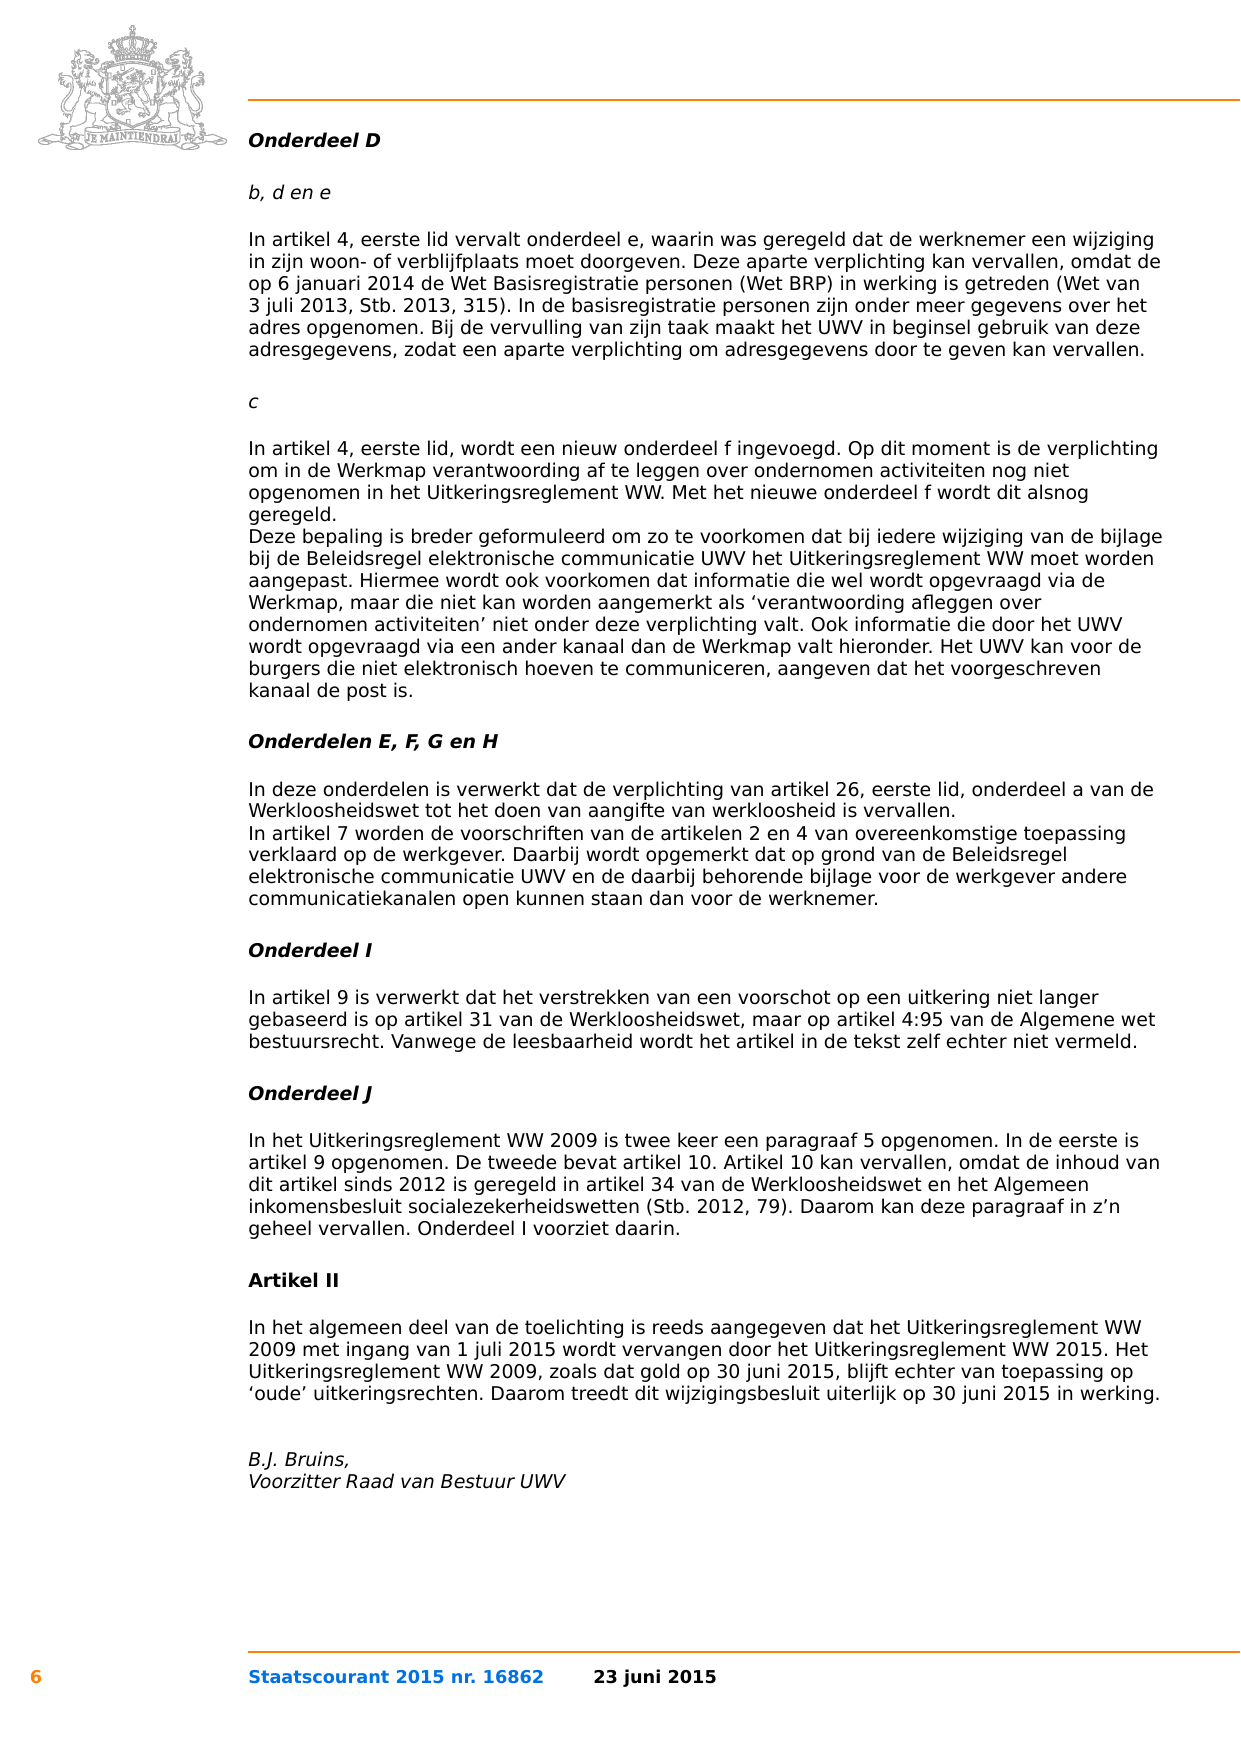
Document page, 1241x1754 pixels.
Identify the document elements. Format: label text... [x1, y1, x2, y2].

subtitle Onderdelen E, F, G en H [248, 731, 1163, 753]
subtitle Onderdeel J [248, 1083, 1163, 1105]
text In artikel 9 is verwerkt dat het verstrekken van een voorschot op een uitkering niet langer gebaseerd is op artikel 31 van de Werkloosheidswet, maar op artikel 4:95 van de Algemene wet bestuursrecht. Vanwege de leesbaarheid wordt het artikel in de tekst zelf echter niet vermeld. [248, 987, 1163, 1053]
subtitle b, d en e [248, 182, 1163, 204]
text In het Uitkeringsreglement WW 2009 is twee keer een paragraaf 5 opgenomen. In de eerste is artikel 9 opgenomen. De tweede bevat artikel 10. Artikel 10 kan vervallen, omdat de inhoud van dit artikel sinds 2012 is geregeld in artikel 34 van de Werkloosheidswet en het Algemeen inkomensbesluit socialezekerheidswetten (Stb. 2012, 79). Daarom kan deze paragraaf in z’n geheel vervallen. Onderdeel I voorziet daarin. [248, 1130, 1163, 1240]
text In het algemeen deel van de toelichting is reeds aangegeven dat het Uitkeringsreglement WW 2009 met ingang van 1 juli 2015 wordt vervangen door het Uitkeringsreglement WW 2015. Het Uitkeringsreglement WW 2009, zoals dat gold op 30 juni 2015, blijft echter van toepassing op ‘oude’ uitkeringsrechten. Daarom treedt dit wijzigingsbesluit uiterlijk op 30 juni 2015 in werking. [248, 1317, 1163, 1405]
picture [38, 25, 227, 150]
subtitle Artikel II [248, 1270, 1163, 1292]
text In artikel 7 worden de voorschriften van de artikelen 2 en 4 van overeenkomstige toepassing verklaard op de werkgever. Daarbij wordt opgemerkt dat op grond van de Beleidsregel elektronische communicatie UWV en de daarbij behorende bijlage voor de werkgever andere communicatiekanalen open kunnen staan dan voor de werknemer. [248, 822, 1163, 910]
text Deze bepaling is breder geformuleerd om zo te voorkomen dat bij iedere wijziging van de bijlage bij de Beleidsregel elektronische communicatie UWV het Uitkeringsreglement WW moet worden aangepast. Hiermee wordt ook voorkomen dat informatie die wel wordt opgevraagd via de Werkmap, maar die niet kan worden aangemerkt als ‘verantwoording afleggen over ondernomen activiteiten’ niet onder deze verplichting valt. Ook informatie die door het UWV wordt opgevraagd via een ander kanaal dan de Werkmap valt hieronder. Het UWV kan voor de burgers die niet elektronisch hoeven te communiceren, aangeven dat het voorgeschreven kanaal de post is. [248, 526, 1163, 701]
text In deze onderdelen is verwerkt dat de verplichting van artikel 26, eerste lid, onderdeel a van de Werkloosheidswet tot het doen van aangifte van werkloosheid is vervallen. [248, 778, 1163, 822]
text In artikel 4, eerste lid, wordt een nieuw onderdeel f ingevoegd. Op dit moment is de verplichting om in de Werkmap verantwoording af te leggen over ondernomen activiteiten nog niet opgenomen in het Uitkeringsreglement WW. Met het nieuwe onderdeel f wordt dit alsnog geregeld. [248, 438, 1163, 526]
subtitle Onderdeel I [248, 940, 1163, 962]
subtitle Onderdeel D [248, 130, 1163, 152]
subtitle c [248, 391, 1163, 413]
text B.J. Bruins, Voorzitter Raad van Bestuur UWV [248, 1427, 1163, 1493]
text In artikel 4, eerste lid vervalt onderdeel e, waarin was geregeld dat de werknemer een wijziging in zijn woon- of verblijfplaats moet doorgeven. Deze aparte verplichting kan vervallen, omdat de op 6 januari 2014 de Wet Basisregistratie personen (Wet BRP) in werking is getreden (Wet van 3 juli 2013, Stb. 2013, 315). In de basisregistratie personen zijn onder meer gegevens over het adres opgenomen. Bij de vervulling van zijn taak maakt het UWV in beginsel gebruik van deze adresgegevens, zodat een aparte verplichting om adresgegevens door te geven kan vervallen. [248, 229, 1163, 361]
